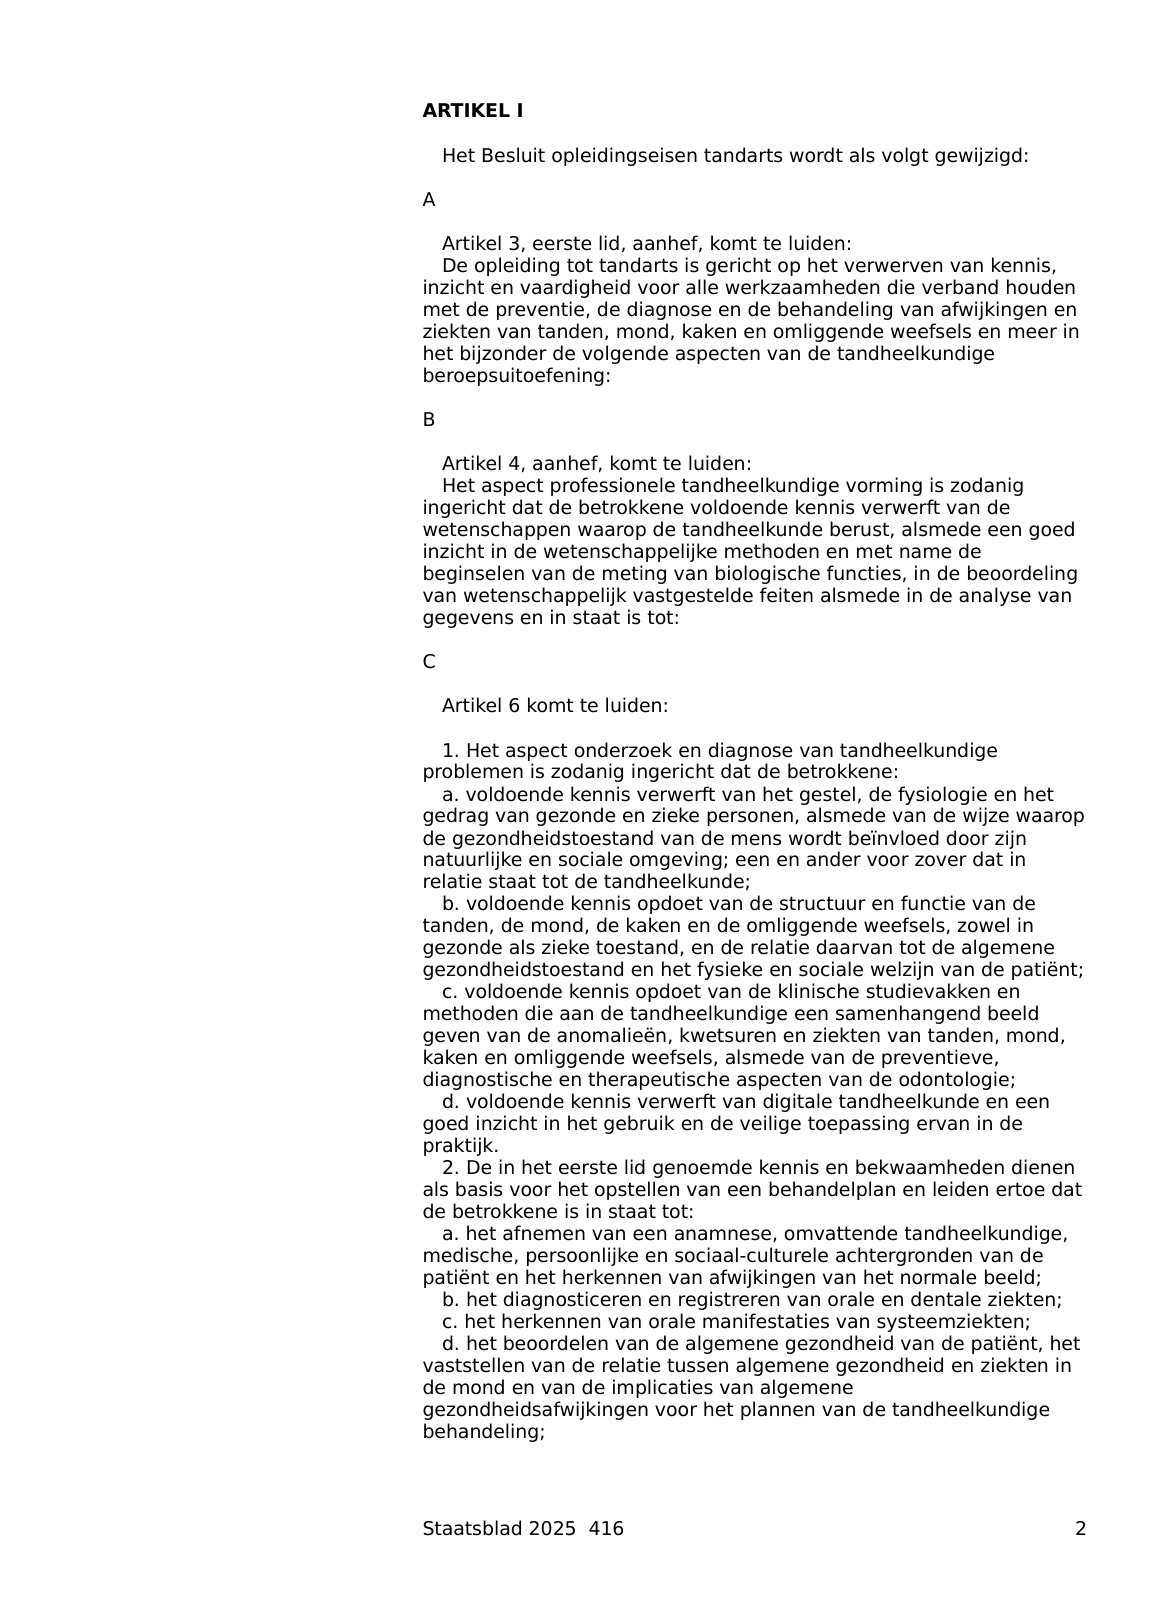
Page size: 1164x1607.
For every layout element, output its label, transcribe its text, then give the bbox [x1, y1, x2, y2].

text c. voldoende kennis opdoet van de klinische studievakken en methoden die aan de tandheelkundige een samenhangend beeld geven van de anomalieën, kwetsuren en ziekten van tanden, mond, kaken en omliggende weefsels, alsmede van de preventieve, diagnostische en therapeutische aspecten van de odontologie; [422, 981, 1087, 1091]
text C [422, 651, 1087, 673]
text 2. De in het eerste lid genoemde kennis en bekwaamheden dienen als basis voor het opstellen van een behandelplan en leiden ertoe dat de betrokkene is in staat tot: [422, 1157, 1087, 1223]
text d. voldoende kennis verwerft van digitale tandheelkunde en een goed inzicht in het gebruik en de veilige toepassing ervan in de praktijk. [422, 1091, 1087, 1157]
text Het aspect professionele tandheelkundige vorming is zodanig ingericht dat de betrokkene voldoende kennis verwerft van de wetenschappen waarop de tandheelkunde berust, alsmede een goed inzicht in de wetenschappelijke methoden en met name de beginselen van de meting van biologische functies, in de beoordeling van wetenschappelijk vastgestelde feiten alsmede in de analyse van gegevens en in staat is tot: [422, 475, 1087, 629]
text b. het diagnosticeren en registreren van orale en dentale ziekten; [422, 1289, 1087, 1311]
text 1. Het aspect onderzoek en diagnose van tandheelkundige problemen is zodanig ingericht dat de betrokkene: [422, 739, 1087, 783]
text B [422, 409, 1087, 431]
subtitle ARTIKEL I [422, 100, 1087, 122]
text A [422, 189, 1087, 211]
text a. het afnemen van een anamnese, omvattende tandheelkundige, medische, persoonlijke en sociaal-culturele achtergronden van de patiënt en het herkennen van afwijkingen van het normale beeld; [422, 1223, 1087, 1289]
text Artikel 6 komt te luiden: [422, 695, 1087, 717]
text Artikel 3, eerste lid, aanhef, komt te luiden: [422, 233, 1087, 255]
text Het Besluit opleidingseisen tandarts wordt als volgt gewijzigd: [422, 144, 1087, 167]
text a. voldoende kennis verwerft van het gestel, de fysiologie en het gedrag van gezonde en zieke personen, alsmede van de wijze waarop de gezondheidstoestand van de mens wordt beïnvloed door zijn natuurlijke en sociale omgeving; een en ander voor zover dat in relatie staat tot de tandheelkunde; [422, 783, 1087, 893]
text De opleiding tot tandarts is gericht op het verwerven van kennis, inzicht en vaardigheid voor alle werkzaamheden die verband houden met de preventie, de diagnose en de behandeling van afwijkingen en ziekten van tanden, mond, kaken en omliggende weefsels en meer in het bijzonder de volgende aspecten van de tandheelkundige beroepsuitoefening: [422, 255, 1087, 387]
text b. voldoende kennis opdoet van de structuur en functie van de tanden, de mond, de kaken en de omliggende weefsels, zowel in gezonde als zieke toestand, en de relatie daarvan tot de algemene gezondheidstoestand en het fysieke en sociale welzijn van de patiënt; [422, 893, 1087, 981]
text Artikel 4, aanhef, komt te luiden: [422, 453, 1087, 475]
text c. het herkennen van orale manifestaties van systeemziekten; [422, 1311, 1087, 1333]
text d. het beoordelen van de algemene gezondheid van de patiënt, het vaststellen van de relatie tussen algemene gezondheid en ziekten in de mond en van de implicaties van algemene gezondheidsafwijkingen voor het plannen van de tandheelkundige behandeling; [422, 1333, 1087, 1443]
